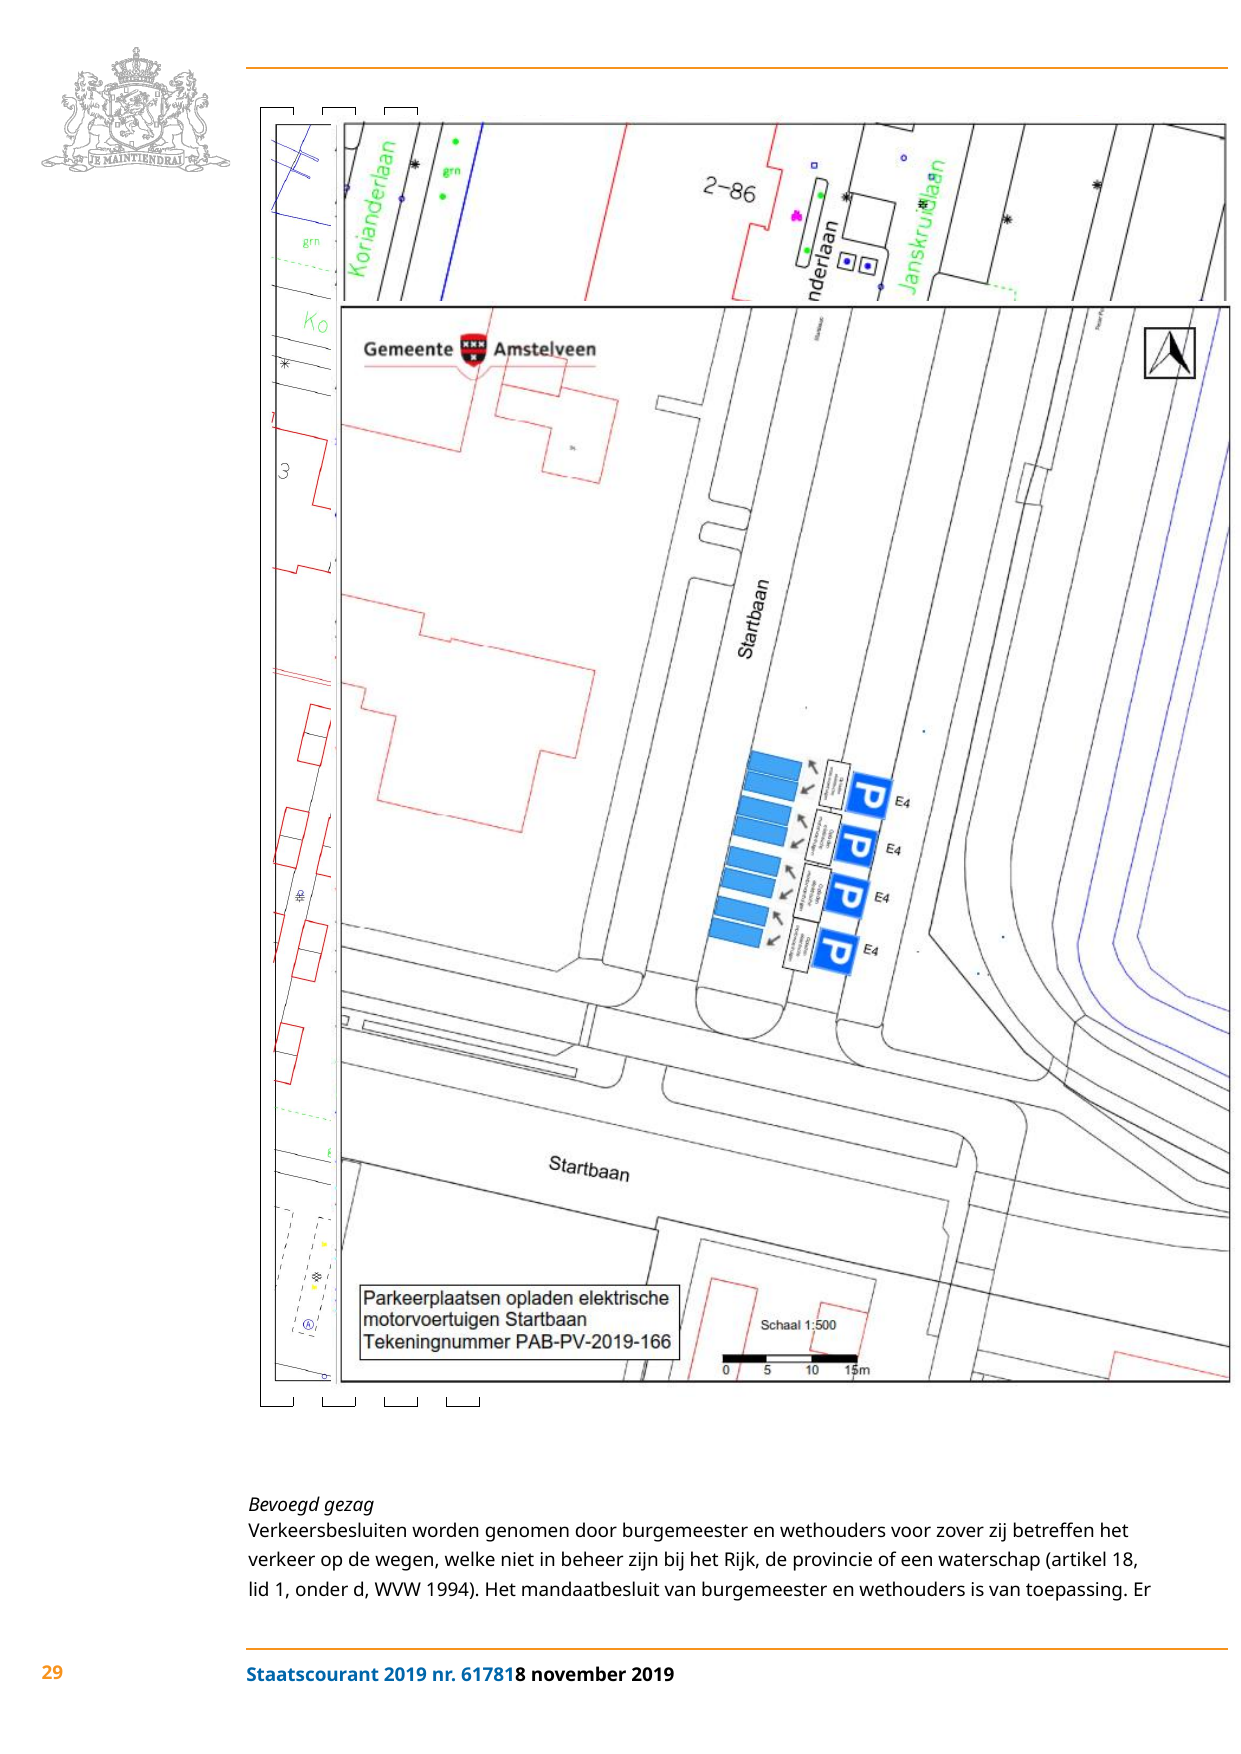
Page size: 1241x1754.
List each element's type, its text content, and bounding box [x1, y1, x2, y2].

picture [268, 115, 1240, 1397]
text Verkeersbesluiten worden genomen door burgemeester en wethouders voor zover zij betreffen het verkeer op de wegen, welke niet in beheer zijn bij het Rijk, de provincie of een waterschap (artikel 18, lid 1, onder d, WVW 1994). Het mandaatbesluit van burgemeester en wethouders is van toepassing. Er [248, 1517, 1152, 1602]
text Bevoegd gezag [248, 1491, 1152, 1517]
picture [41, 47, 231, 172]
